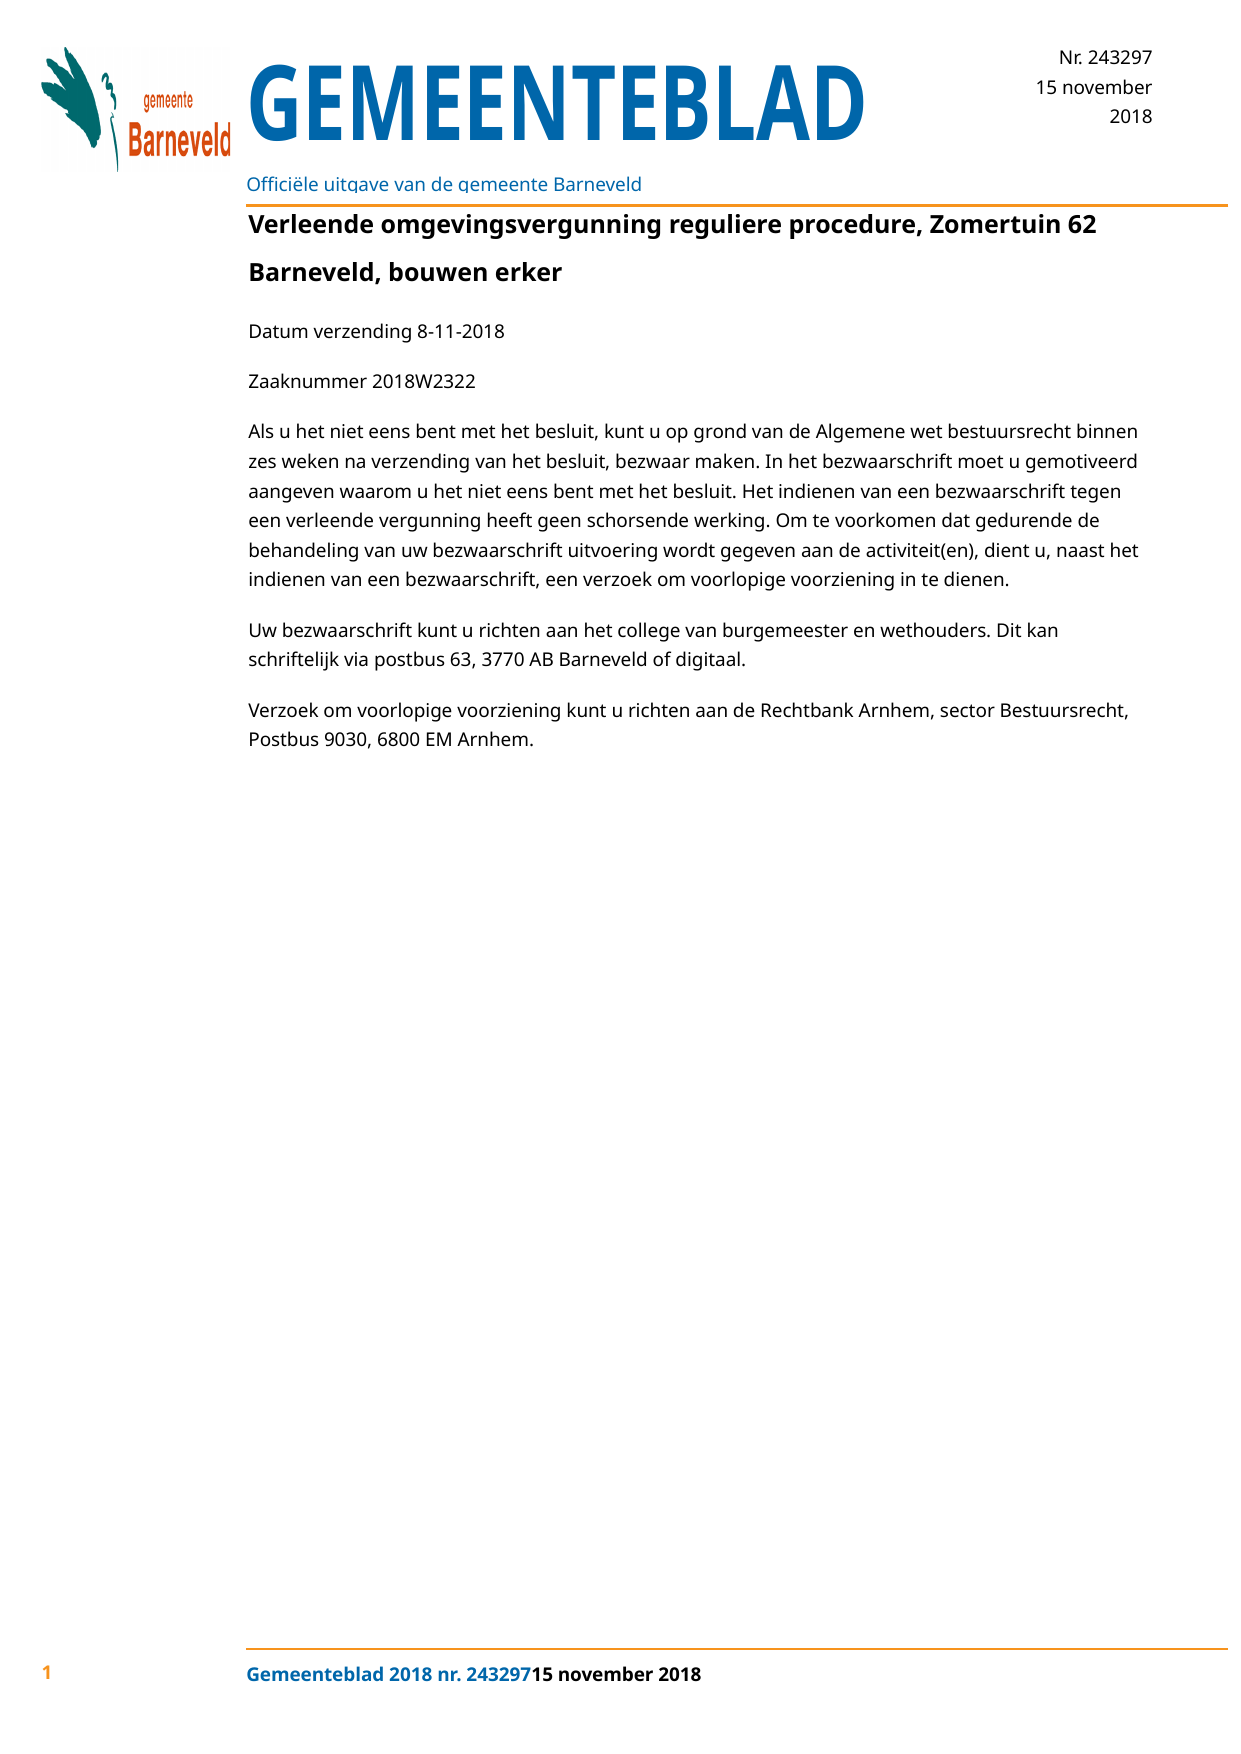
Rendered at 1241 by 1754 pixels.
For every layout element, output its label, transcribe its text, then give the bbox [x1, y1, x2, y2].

text Als u het niet eens bent met het besluit, kunt u op grond van de Algemene wet bestuursrecht binnen zes weken na verzending van het besluit, bezwaar maken. In het bezwaarschrift moet u gemotiveerd aangeven waarom u het niet eens bent met het besluit. Het indienen van een bezwaarschrift tegen een verleende vergunning heeft geen schorsende werking. Om te voorkomen dat gedurende de behandeling van uw bezwaarschrift uitvoering wordt gegeven aan de activiteit(en), dient u, naast het indienen van een bezwaarschrift, een verzoek om voorlopige voorziening in te dienen. [248, 419, 1152, 592]
text Verleende omgevingsvergunning reguliere procedure, Zomertuin 62 Barneveld, bouwen erker [248, 207, 1152, 288]
text Datum verzending 8-11-2018 [248, 318, 1152, 344]
picture [41, 47, 231, 172]
text Uw bezwaarschrift kunt u richten aan het college van burgemeester en wethouders. Dit kan schriftelijk via postbus 63, 3770 AB Barneveld of digitaal. [248, 617, 1152, 672]
text Verzoek om voorlopige voorziening kunt u richten aan de Rechtbank Arnhem, sector Bestuursrecht, Postbus 9030, 6800 EM Arnhem. [248, 697, 1152, 752]
text Zaaknummer 2018W2322 [248, 368, 1152, 394]
